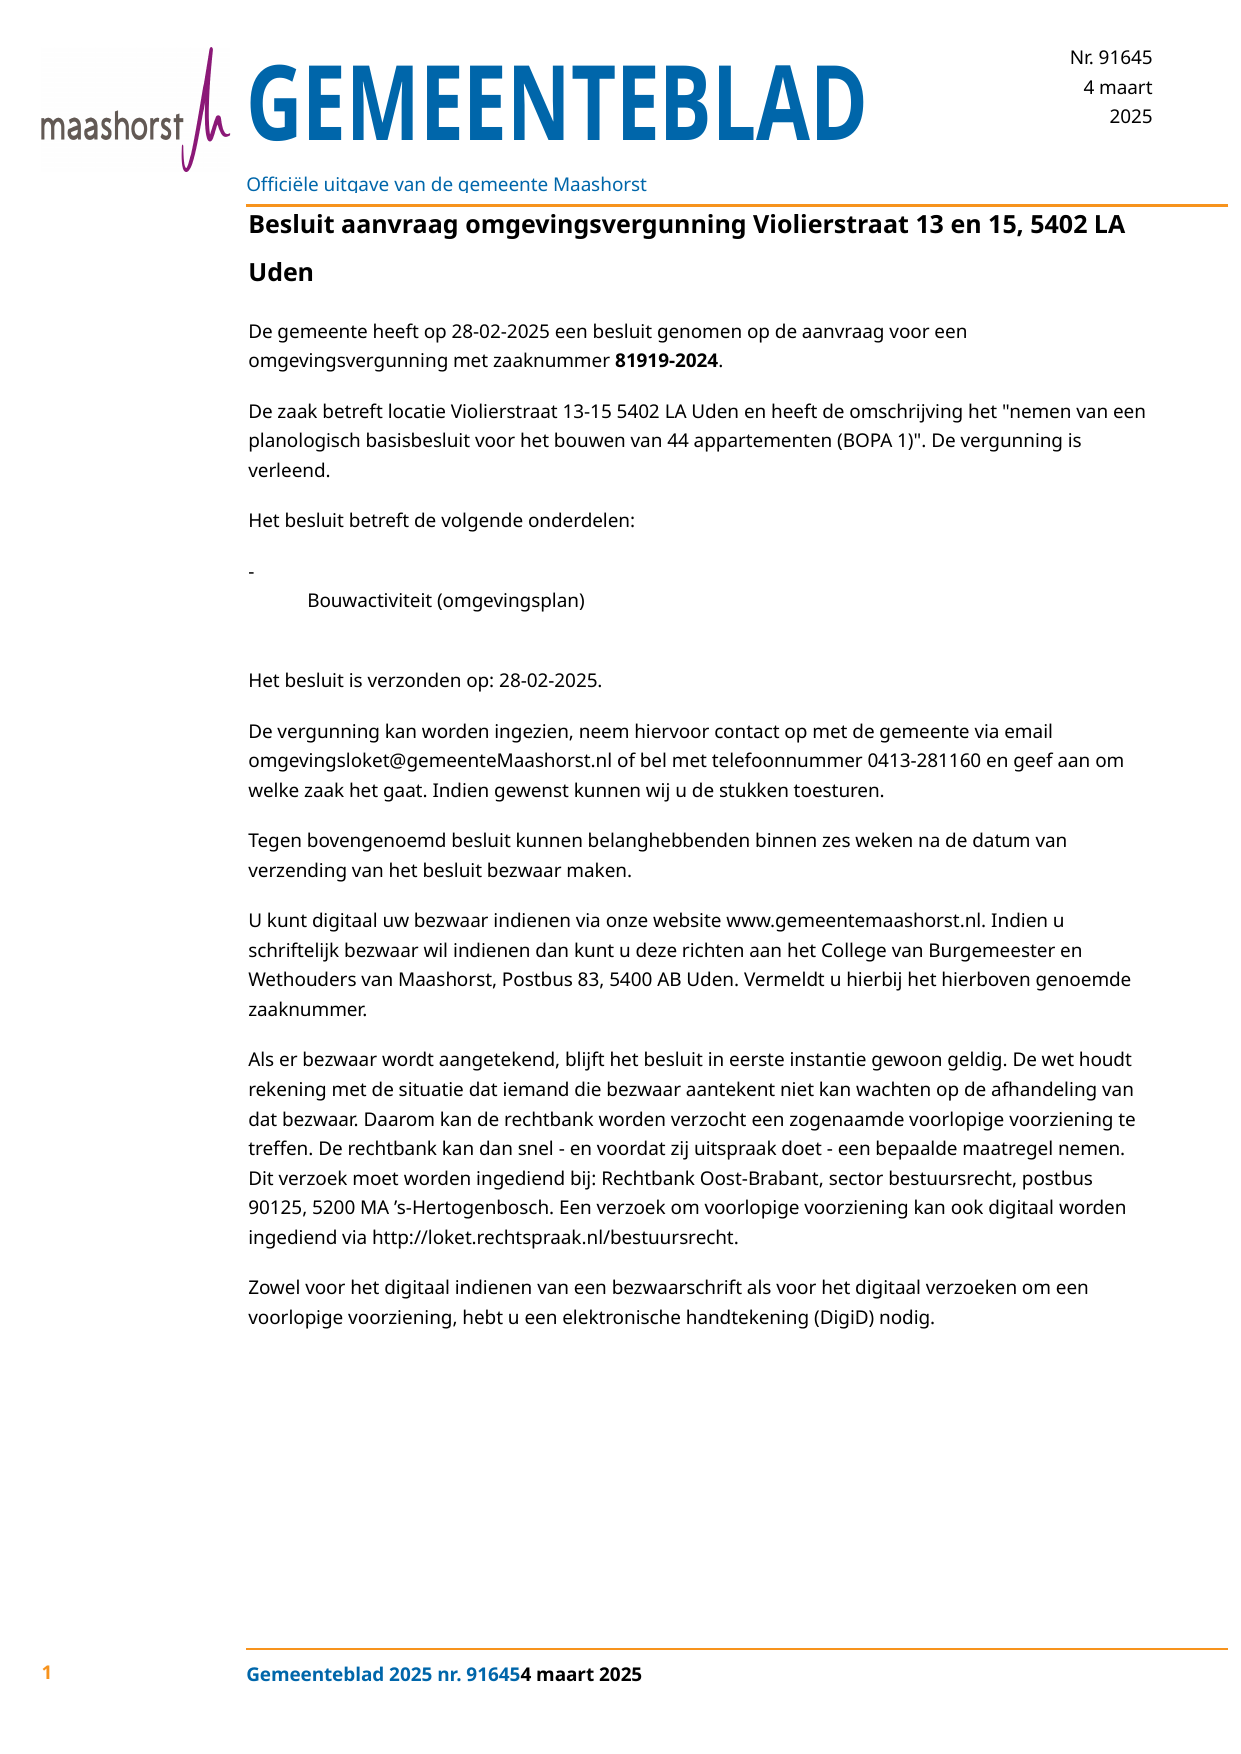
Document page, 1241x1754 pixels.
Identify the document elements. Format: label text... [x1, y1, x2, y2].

text Het besluit is verzonden op: 28-02-2025. [248, 667, 1152, 693]
text Tegen bovengenoemd besluit kunnen belanghebbenden binnen zes weken na de datum van verzending van het besluit bezwaar maken. [248, 827, 1152, 883]
text U kunt digitaal uw bezwaar indienen via onze website www.gemeentemaashorst.nl. Indien u schriftelijk bezwaar wil indienen dan kunt u deze richten aan het College van Burgemeester en Wethouders van Maashorst, Postbus 83, 5400 AB Uden. Vermeldt u hierbij het hierboven genoemde zaaknummer. [248, 907, 1152, 1022]
text Besluit aanvraag omgevingsvergunning Violierstraat 13 en 15, 5402 LA Uden [248, 207, 1152, 288]
list Bouwactiviteit (omgevingsplan) [248, 587, 1152, 613]
picture [41, 47, 231, 172]
text Zowel voor het digitaal indienen van een bezwaarschrift als voor het digitaal verzoeken om een voorlopige voorziening, hebt u een elektronische handtekening (DigiD) nodig. [248, 1274, 1152, 1330]
text Het besluit betreft de volgende onderdelen: [248, 507, 1152, 533]
text De gemeente heeft op 28-02-2025 een besluit genomen op de aanvraag voor een omgevingsvergunning met zaaknummer 81919-2024. [248, 318, 1152, 373]
text Als er bezwaar wordt aangetekend, blijft het besluit in eerste instantie gewoon geldig. De wet houdt rekening met de situatie dat iemand die bezwaar aantekent niet kan wachten op de afhandeling van dat bezwaar. Daarom kan de rechtbank worden verzocht een zogenaamde voorlopige voorziening te treffen. De rechtbank kan dan snel - en voordat zij uitspraak doet - een bepaalde maatregel nemen. Dit verzoek moet worden ingediend bij: Rechtbank Oost-Brabant, sector bestuursrecht, postbus 90125, 5200 MA ’s-Hertogenbosch. Een verzoek om voorlopige voorziening kan ook digitaal worden ingediend via http://loket.rechtspraak.nl/bestuursrecht. [248, 1047, 1152, 1250]
text De zaak betreft locatie Violierstraat 13-15 5402 LA Uden en heeft de omschrijving het "nemen van een planologisch basisbesluit voor het bouwen van 44 appartementen (BOPA 1)". De vergunning is verleend. [248, 398, 1152, 483]
text De vergunning kan worden ingezien, neem hiervoor contact op met de gemeente via email omgevingsloket@gemeenteMaashorst.nl of bel met telefoonnummer 0413-281160 en geef aan om welke zaak het gaat. Indien gewenst kunnen wij u de stukken toesturen. [248, 718, 1152, 803]
